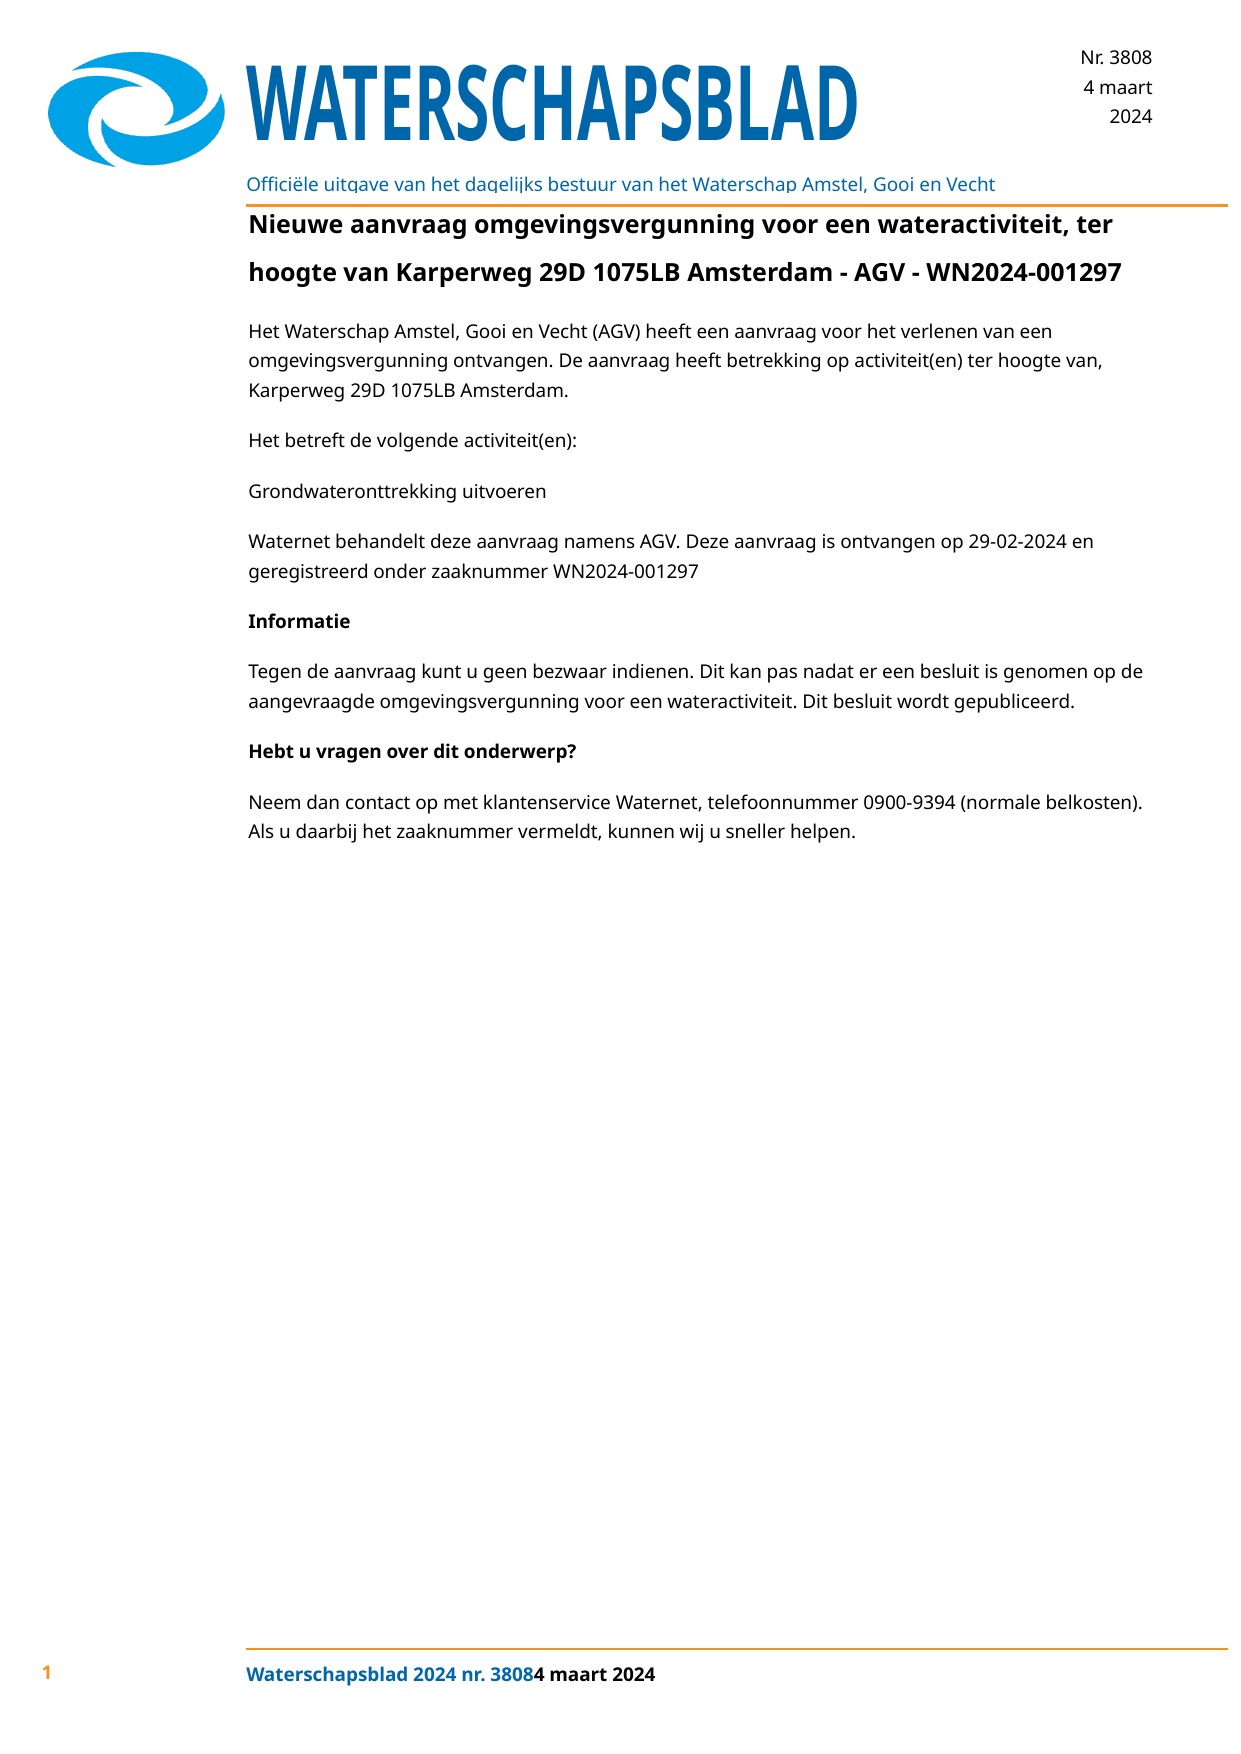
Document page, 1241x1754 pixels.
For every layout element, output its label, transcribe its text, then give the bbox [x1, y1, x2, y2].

text Informatie [248, 608, 1152, 634]
text Grondwateronttrekking uitvoeren [248, 478, 1152, 504]
picture [41, 47, 231, 172]
text Hebt u vragen over dit onderwerp? [248, 739, 1152, 764]
text Nieuwe aanvraag omgevingsvergunning voor een wateractiviteit, ter hoogte van Karperweg 29D 1075LB Amsterdam - AGV - WN2024-001297 [248, 207, 1152, 288]
text Tegen de aanvraag kunt u geen bezwaar indienen. Dit kan pas nadat er een besluit is genomen op de aangevraagde omgevingsvergunning voor een wateractiviteit. Dit besluit wordt gepubliceerd. [248, 659, 1152, 714]
text Het Waterschap Amstel, Gooi en Vecht (AGV) heeft een aanvraag voor het verlenen van een omgevingsvergunning ontvangen. De aanvraag heeft betrekking op activiteit(en) ter hoogte van, Karperweg 29D 1075LB Amsterdam. [248, 318, 1152, 403]
text Het betreft de volgende activiteit(en): [248, 427, 1152, 453]
text Neem dan contact op met klantenservice Waternet, telefoonnummer 0900-9394 (normale belkosten). Als u daarbij het zaaknummer vermeldt, kunnen wij u sneller helpen. [248, 789, 1152, 844]
text Waternet behandelt deze aanvraag namens AGV. Deze aanvraag is ontvangen op 29-02-2024 en geregistreerd onder zaaknummer WN2024-001297 [248, 528, 1152, 584]
